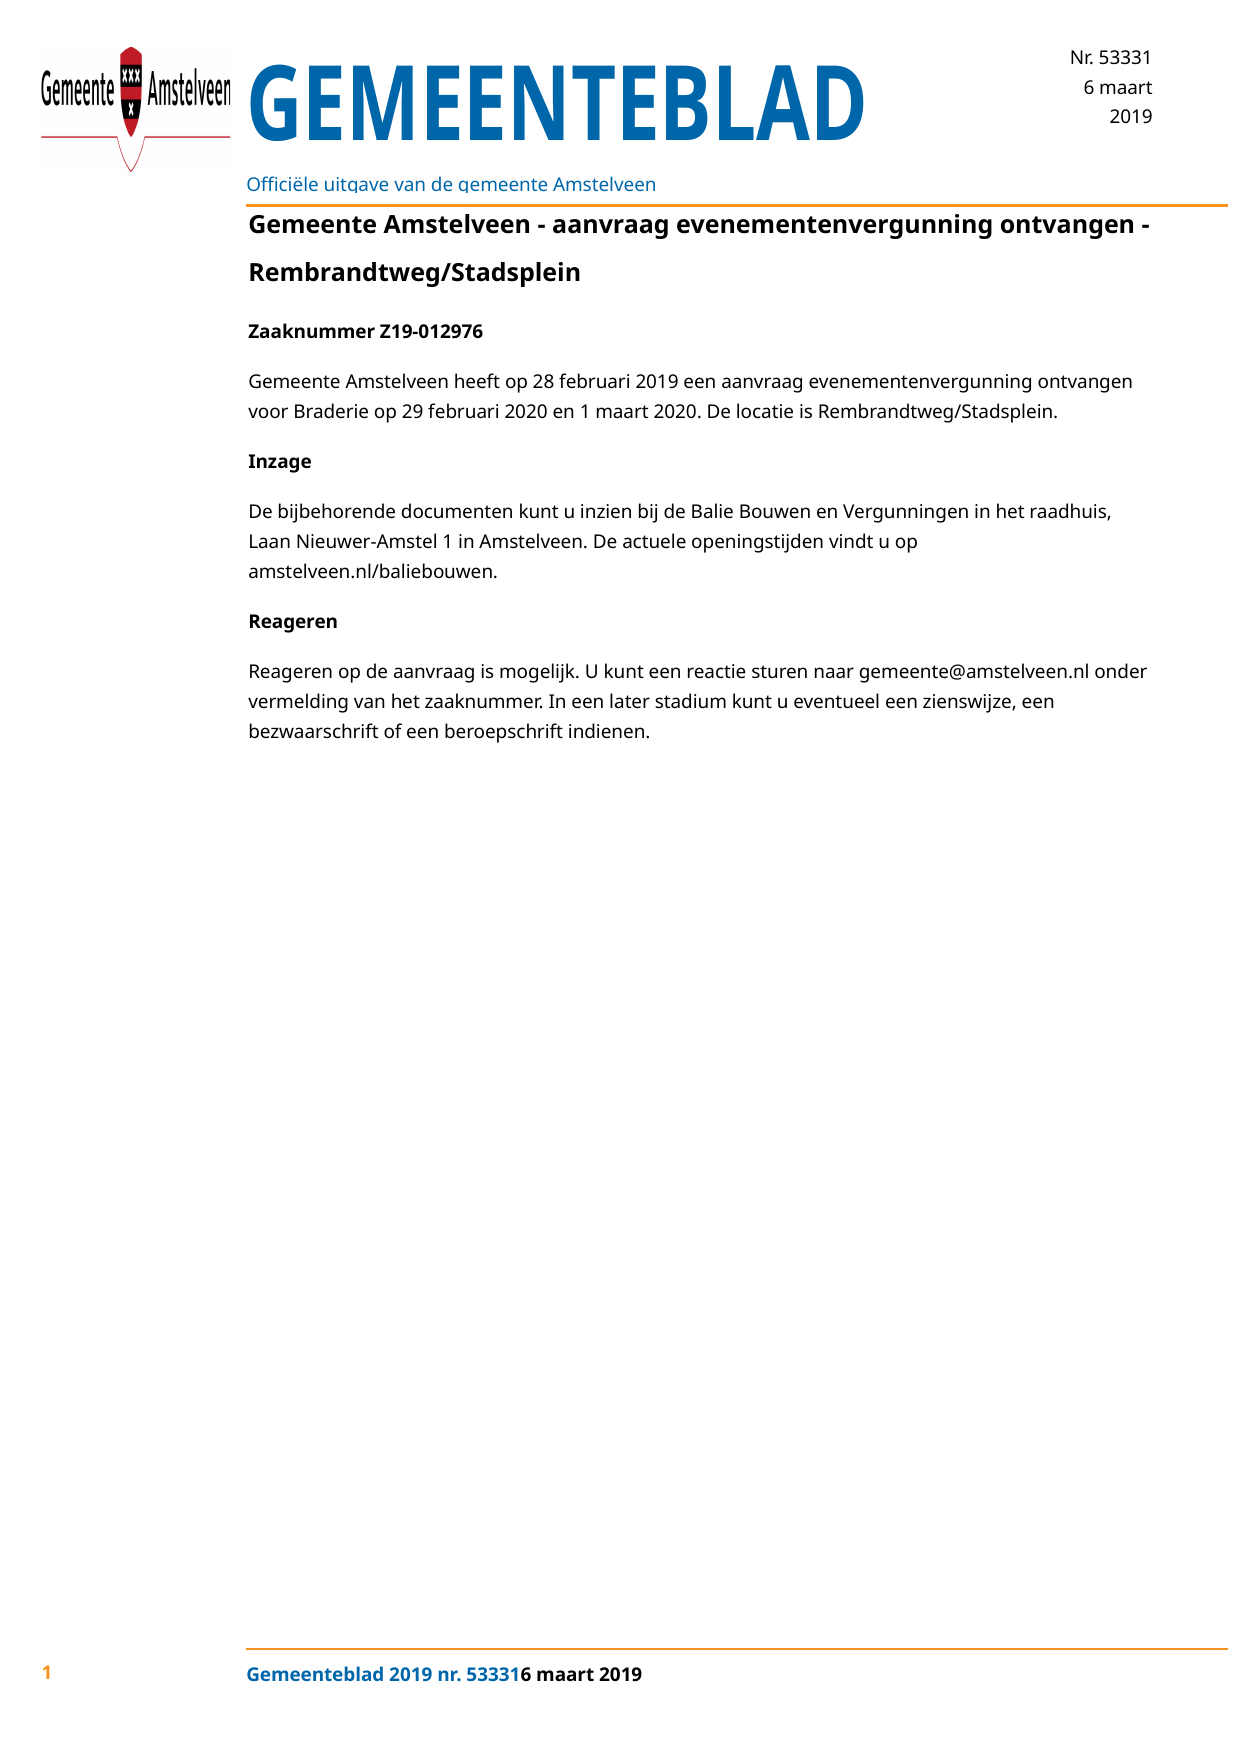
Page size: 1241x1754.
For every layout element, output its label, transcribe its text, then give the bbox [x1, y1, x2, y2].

text Reageren [248, 608, 1152, 634]
text Reageren op de aanvraag is mogelijk. U kunt een reactie sturen naar gemeente@amstelveen.nl onder vermelding van het zaaknummer. In een later stadium kunt u eventueel een zienswijze, een bezwaarschrift of een beroepschrift indienen. [248, 659, 1152, 744]
picture [41, 47, 231, 172]
text De bijbehorende documenten kunt u inzien bij de Balie Bouwen en Vergunningen in het raadhuis, Laan Nieuwer-Amstel 1 in Amstelveen. De actuele openingstijden vindt u op amstelveen.nl/baliebouwen. [248, 499, 1152, 584]
text Zaaknummer Z19-012976 [248, 318, 1152, 344]
text Inzage [248, 448, 1152, 474]
text Gemeente Amstelveen heeft op 28 februari 2019 een aanvraag evenementenvergunning ontvangen voor Braderie op 29 februari 2020 en 1 maart 2020. De locatie is Rembrandtweg/Stadsplein. [248, 368, 1152, 424]
text Gemeente Amstelveen - aanvraag evenementenvergunning ontvangen - Rembrandtweg/Stadsplein [248, 207, 1152, 288]
